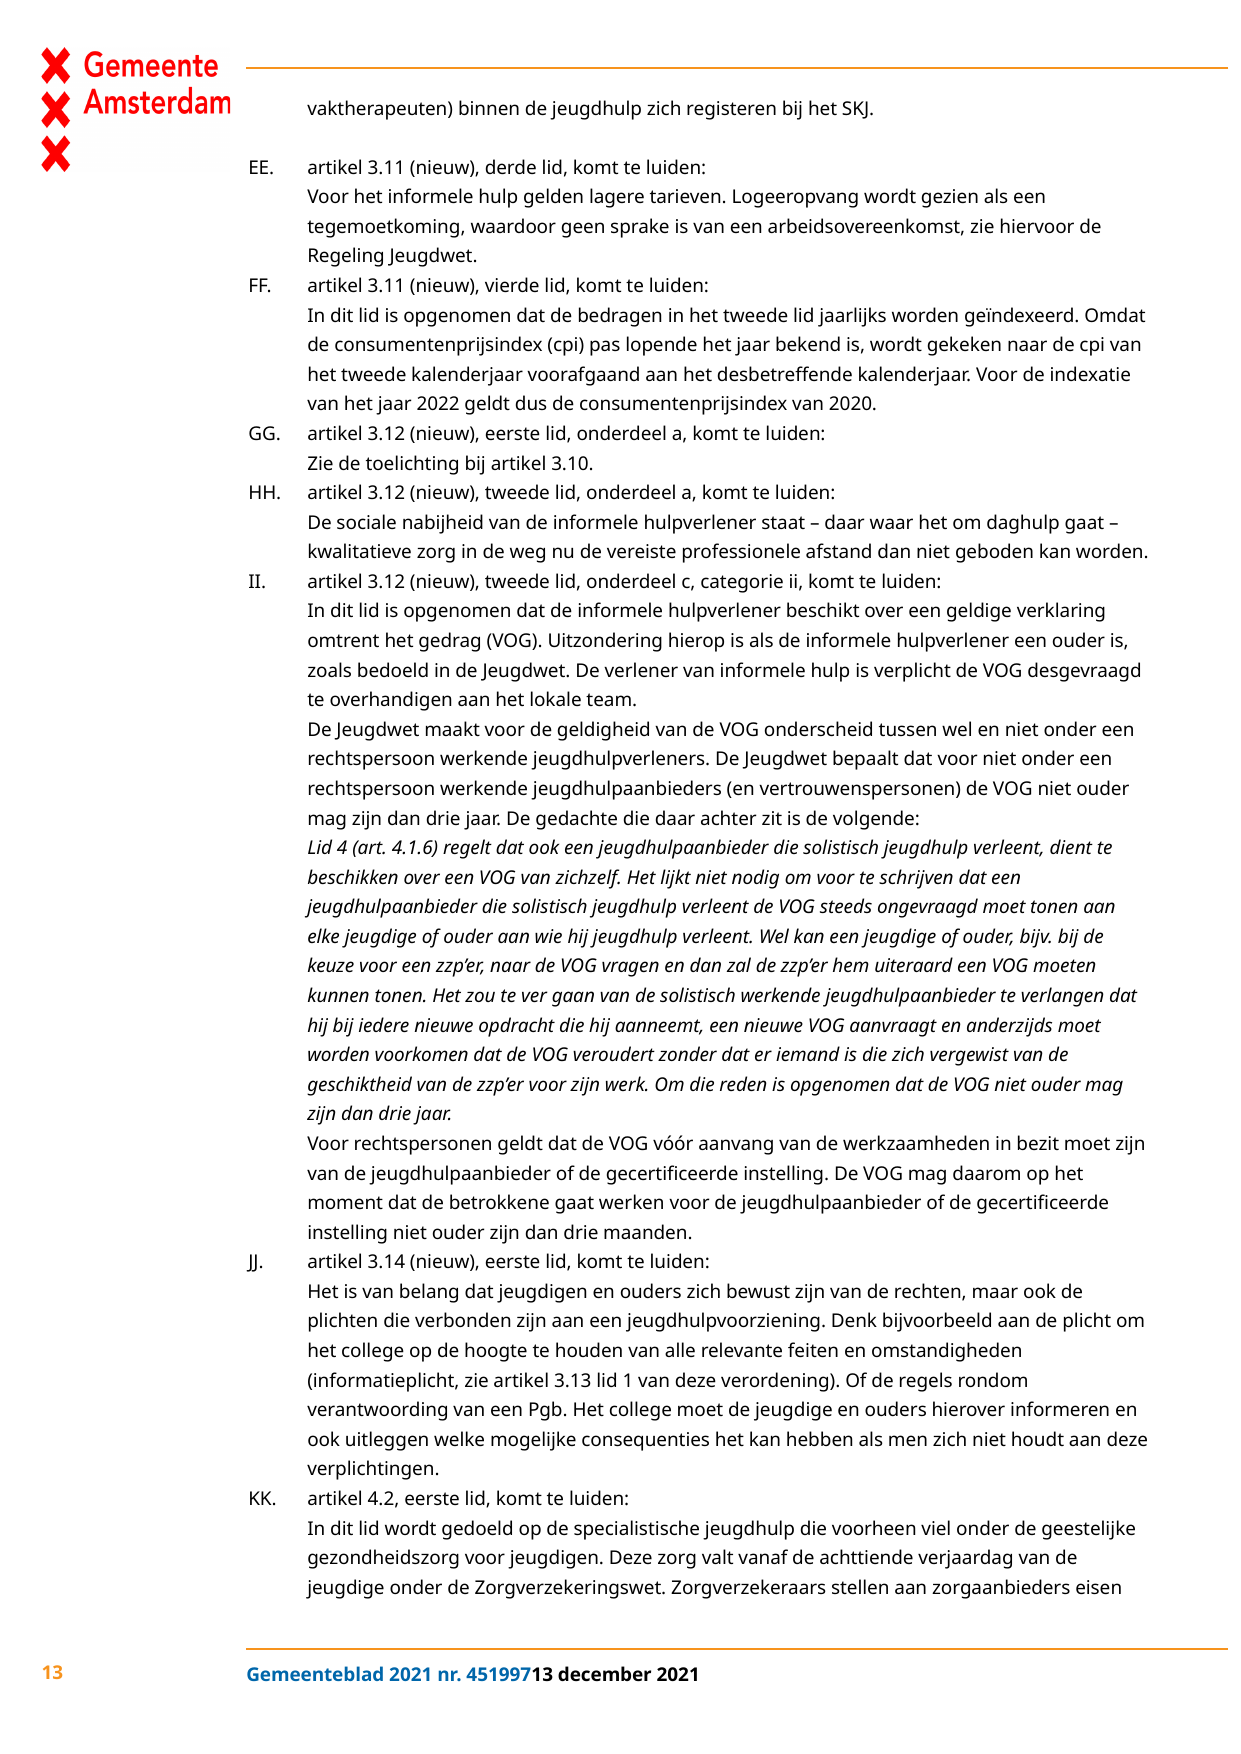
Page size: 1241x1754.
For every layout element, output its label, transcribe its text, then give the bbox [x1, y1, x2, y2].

list artikel 3.12 (nieuw), tweede lid, onderdeel a, komt te luiden: [248, 479, 1152, 505]
list De sociale nabijheid van de informele hulpverlener staat – daar waar het om daghulp gaat – kwalitatieve zorg in de weg nu de vereiste professionele afstand dan niet geboden kan worden. [248, 509, 1152, 564]
list artikel 3.11 (nieuw), derde lid, komt te luiden: [248, 154, 1152, 180]
list De Jeugdwet maakt voor de geldigheid van de VOG onderscheid tussen wel en niet onder een rechtspersoon werkende jeugdhulpverleners. De Jeugdwet bepaalt dat voor niet onder een rechtspersoon werkende jeugdhulpaanbieders (en vertrouwenspersonen) de VOG niet ouder mag zijn dan drie jaar. De gedachte die daar achter zit is de volgende: [248, 716, 1152, 831]
list In dit lid is opgenomen dat de bedragen in het tweede lid jaarlijks worden geïndexeerd. Omdat de consumentenprijsindex (cpi) pas lopende het jaar bekend is, wordt gekeken naar de cpi van het tweede kalenderjaar voorafgaand aan het desbetreffende kalenderjaar. Voor de indexatie van het jaar 2022 geldt dus de consumentenprijsindex van 2020. [248, 302, 1152, 416]
list Zie de toelichting bij artikel 3.10. [248, 450, 1152, 476]
list artikel 3.12 (nieuw), tweede lid, onderdeel c, categorie ii, komt te luiden: [248, 568, 1152, 594]
list Voor het informele hulp gelden lagere tarieven. Logeeropvang wordt gezien als een tegemoetkoming, waardoor geen sprake is van een arbeidsovereenkomst, zie hiervoor de Regeling Jeugdwet. [248, 183, 1152, 268]
list artikel 4.2, eerste lid, komt te luiden: [248, 1485, 1152, 1511]
list In dit lid is opgenomen dat de informele hulpverlener beschikt over een geldige verklaring omtrent het gedrag (VOG). Uitzondering hierop is als de informele hulpverlener een ouder is, zoals bedoeld in de Jeugdwet. De verlener van informele hulp is verplicht de VOG desgevraagd te overhandigen aan het lokale team. [248, 598, 1152, 712]
list In dit lid wordt gedoeld op de specialistische jeugdhulp die voorheen viel onder de geestelijke gezondheidszorg voor jeugdigen. Deze zorg valt vanaf de achttiende verjaardag van de jeugdige onder de Zorgverzekeringswet. Zorgverzekeraars stellen aan zorgaanbieders eisen [248, 1515, 1152, 1600]
list Voor rechtspersonen geldt dat de VOG vóór aanvang van de werkzaamheden in bezit moet zijn van de jeugdhulpaanbieder of de gecertificeerde instelling. De VOG mag daarom op het moment dat de betrokkene gaat werken voor de jeugdhulpaanbieder of de gecertificeerde instelling niet ouder zijn dan drie maanden. [248, 1130, 1152, 1245]
list vaktherapeuten) binnen de jeugdhulp zich registeren bij het SKJ. [248, 95, 1152, 121]
picture [41, 47, 231, 172]
list Het is van belang dat jeugdigen en ouders zich bewust zijn van de rechten, maar ook de plichten die verbonden zijn aan een jeugdhulpvoorziening. Denk bijvoorbeeld aan de plicht om het college op de hoogte te houden van alle relevante feiten en omstandigheden (informatieplicht, zie artikel 3.13 lid 1 van deze verordening). Of de regels rondom verantwoording van een Pgb. Het college moet de jeugdige en ouders hierover informeren en ook uitleggen welke mogelijke consequenties het kan hebben als men zich niet houdt aan deze verplichtingen. [248, 1278, 1152, 1481]
list artikel 3.11 (nieuw), vierde lid, komt te luiden: [248, 272, 1152, 298]
list artikel 3.14 (nieuw), eerste lid, komt te luiden: [248, 1248, 1152, 1274]
list Lid 4 (art. 4.1.6) regelt dat ook een jeugdhulpaanbieder die solistisch jeugdhulp verleent, dient te beschikken over een VOG van zichzelf. Het lijkt niet nodig om voor te schrijven dat een jeugdhulpaanbieder die solistisch jeugdhulp verleent de VOG steeds ongevraagd moet tonen aan elke jeugdige of ouder aan wie hij jeugdhulp verleent. Wel kan een jeugdige of ouder, bijv. bij de keuze voor een zzp’er, naar de VOG vragen en dan zal de zzp’er hem uiteraard een VOG moeten kunnen tonen. Het zou te ver gaan van de solistisch werkende jeugdhulpaanbieder te verlangen dat hij bij iedere nieuwe opdracht die hij aanneemt, een nieuwe VOG aanvraagt en anderzijds moet worden voorkomen dat de VOG veroudert zonder dat er iemand is die zich vergewist van de geschiktheid van de zzp’er voor zijn werk. Om die reden is opgenomen dat de VOG niet ouder mag zijn dan drie jaar. [248, 834, 1152, 1126]
list artikel 3.12 (nieuw), eerste lid, onderdeel a, komt te luiden: [248, 420, 1152, 446]
